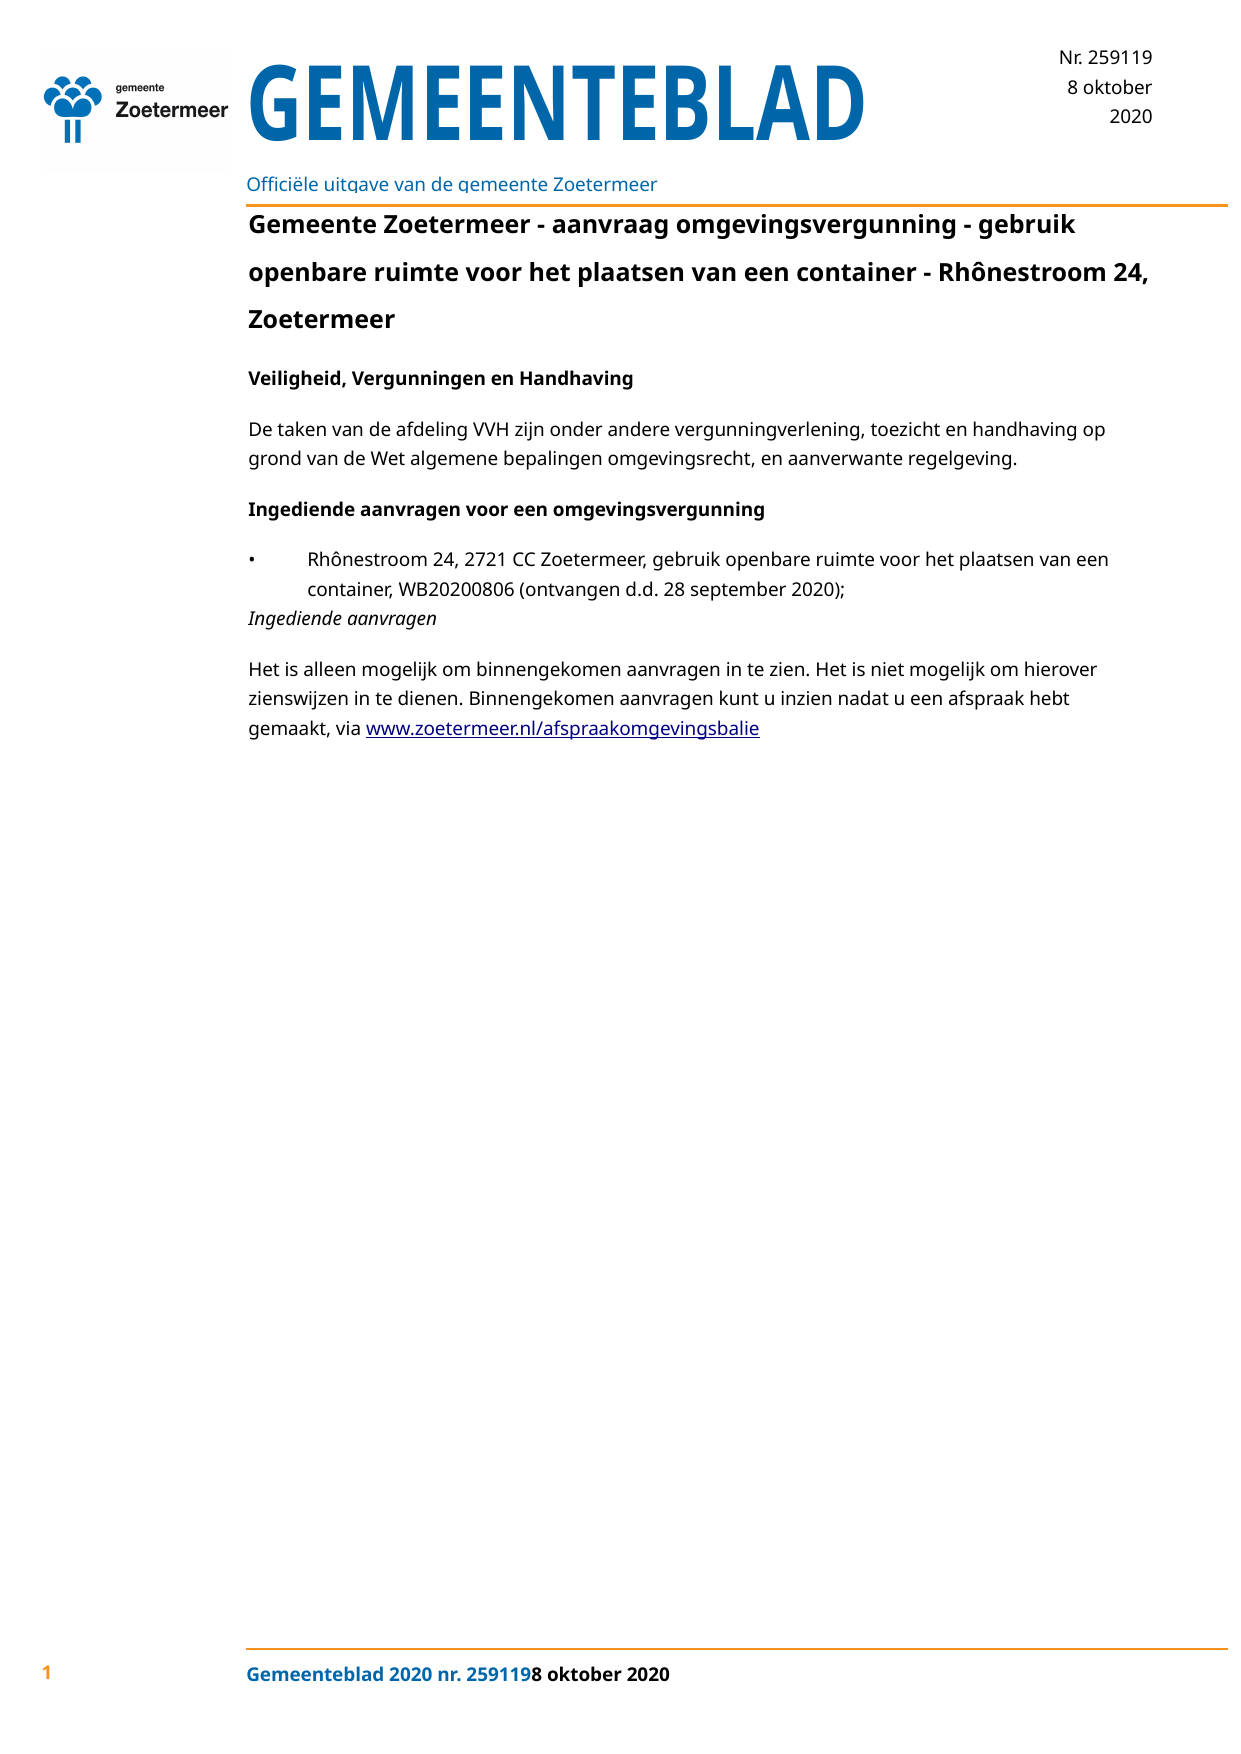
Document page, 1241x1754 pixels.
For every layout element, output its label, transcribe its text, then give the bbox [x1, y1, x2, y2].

list Rhônestroom 24, 2721 CC Zoetermeer, gebruik openbare ruimte voor het plaatsen van een container, WB20200806 (ontvangen d.d. 28 september 2020); [248, 546, 1152, 602]
picture [41, 47, 231, 172]
text Het is alleen mogelijk om binnengekomen aanvragen in te zien. Het is niet mogelijk om hierover zienswijzen in te dienen. Binnengekomen aanvragen kunt u inzien nadat u een afspraak hebt gemaakt, via www.zoetermeer.nl/afspraakomgevingsbalie [248, 656, 1152, 741]
text Ingediende aanvragen voor een omgevingsvergunning [248, 496, 1152, 522]
text De taken van de afdeling VVH zijn onder andere vergunningverlening, toezicht en handhaving op grond van de Wet algemene bepalingen omgevingsrecht, en aanverwante regelgeving. [248, 416, 1152, 471]
text Gemeente Zoetermeer - aanvraag omgevingsvergunning - gebruik openbare ruimte voor het plaatsen van een container - Rhônestroom 24, Zoetermeer [248, 207, 1152, 336]
text Ingediende aanvragen [248, 606, 1152, 631]
text Veiligheid, Vergunningen en Handhaving [248, 366, 1152, 391]
